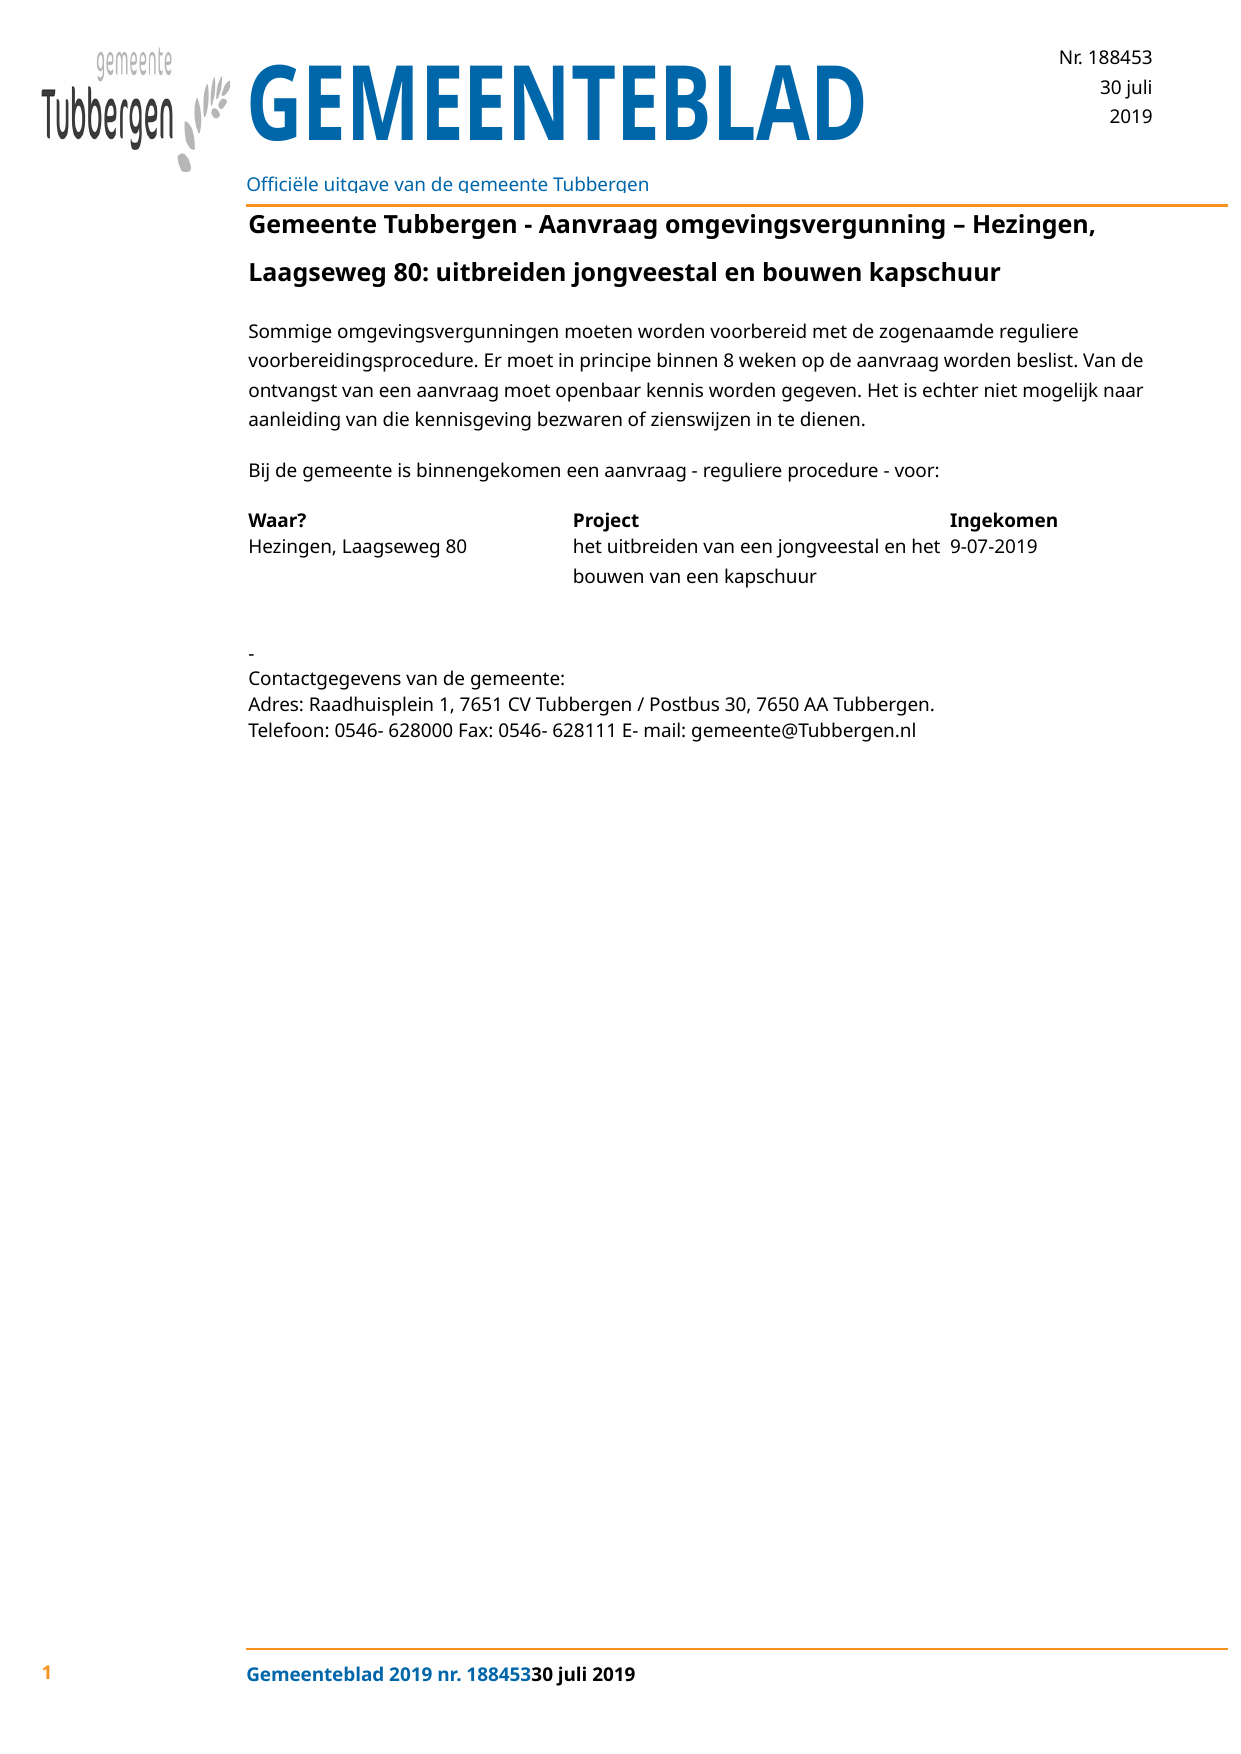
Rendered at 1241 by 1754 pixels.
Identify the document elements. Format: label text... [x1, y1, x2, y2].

text - [248, 640, 1152, 665]
table_header Ingekomen [950, 508, 1152, 533]
table_cell 9-07-2019 [950, 533, 1152, 589]
table_header Waar? [248, 508, 573, 533]
picture [41, 47, 231, 172]
text Sommige omgevingsvergunningen moeten worden voorbereid met de zogenaamde reguliere voorbereidingsprocedure. Er moet in principe binnen 8 weken op de aanvraag worden beslist. Van de ontvangst van een aanvraag moet openbaar kennis worden gegeven. Het is echter niet mogelijk naar aanleiding van die kennisgeving bezwaren of zienswijzen in te dienen. [248, 318, 1152, 432]
text Adres: Raadhuisplein 1, 7651 CV Tubbergen / Postbus 30, 7650 AA Tubbergen. [248, 691, 1152, 717]
table_header Project [573, 508, 950, 533]
table_cell Hezingen, Laagseweg 80 [248, 533, 573, 589]
text Bij de gemeente is binnengekomen een aanvraag - reguliere procedure - voor: [248, 457, 1152, 483]
text Contactgegevens van de gemeente: [248, 665, 1152, 691]
text Gemeente Tubbergen - Aanvraag omgevingsvergunning – Hezingen, Laagseweg 80: uitbreiden jongveestal en bouwen kapschuur [248, 207, 1152, 288]
table_cell het uitbreiden van een jongveestal en het bouwen van een kapschuur [573, 533, 950, 589]
text Telefoon: 0546- 628000 Fax: 0546- 628111 E- mail: gemeente@Tubbergen.nl [248, 717, 1152, 743]
